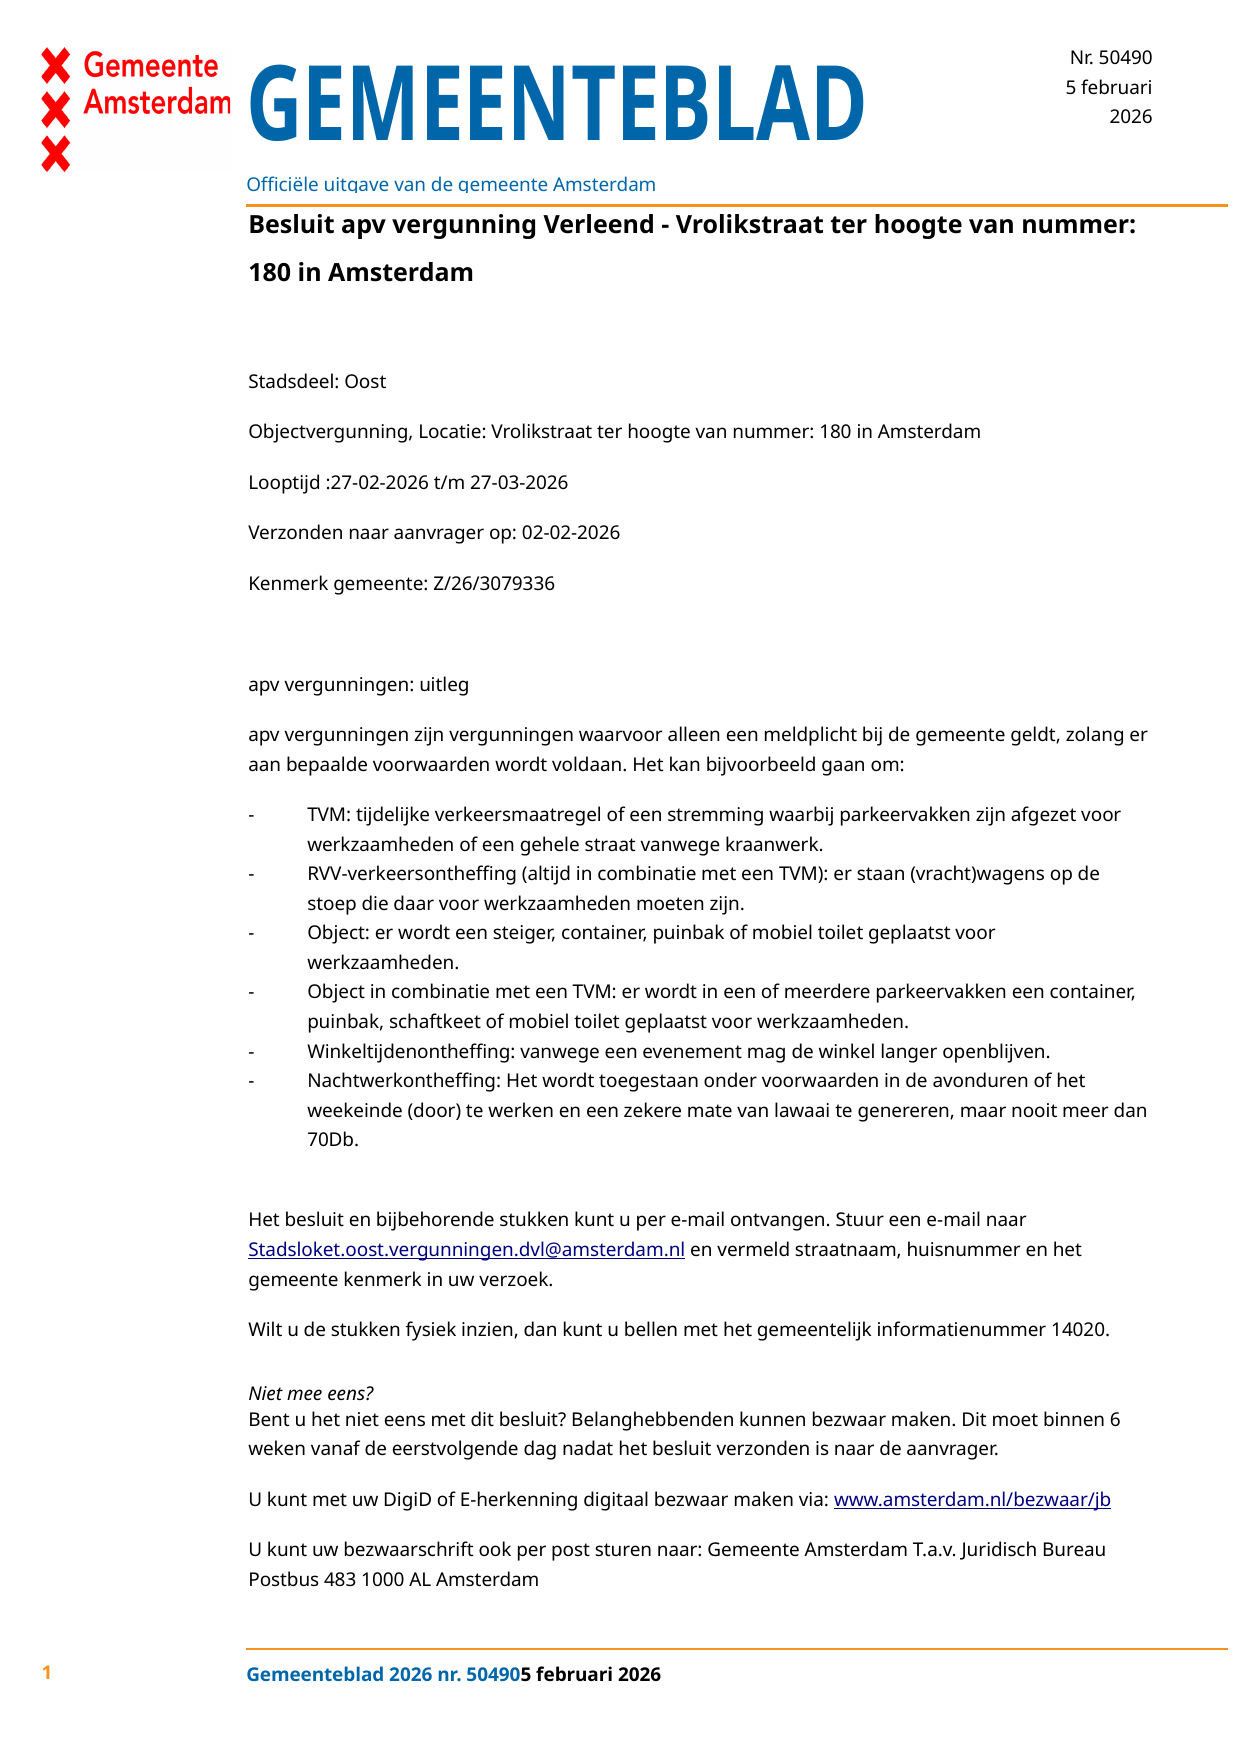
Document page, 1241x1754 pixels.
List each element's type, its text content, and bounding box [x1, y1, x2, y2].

text Objectvergunning, Locatie: Vrolikstraat ter hoogte van nummer: 180 in Amsterdam [248, 419, 1152, 444]
list Nachtwerkontheffing: Het wordt toegestaan onder voorwaarden in de avonduren of het weekeinde (door) te werken en een zekere mate van lawaai te genereren, maar nooit meer dan 70Db. [248, 1067, 1152, 1152]
text Het besluit en bijbehorende stukken kunt u per e-mail ontvangen. Stuur een e-mail naar Stadsloket.oost.vergunningen.dvl@amsterdam.nl en vermeld straatnaam, huisnummer en het gemeente kenmerk in uw verzoek. [248, 1207, 1152, 1292]
text Besluit apv vergunning Verleend - Vrolikstraat ter hoogte van nummer: 180 in Amsterdam [248, 207, 1152, 288]
text Bent u het niet eens met dit besluit? Belanghebbenden kunnen bezwaar maken. Dit moet binnen 6 weken vanaf de eerstvolgende dag nadat het besluit verzonden is naar de aanvrager. [248, 1406, 1152, 1461]
text U kunt uw bezwaarschrift ook per post sturen naar: Gemeente Amsterdam T.a.v. Juridisch Bureau Postbus 483 1000 AL Amsterdam [248, 1536, 1152, 1592]
text Verzonden naar aanvrager op: 02-02-2026 [248, 519, 1152, 545]
text apv vergunningen: uitleg [248, 671, 1152, 697]
text Looptijd :27-02-2026 t/m 27-03-2026 [248, 469, 1152, 495]
text Stadsdeel: Oost [248, 368, 1152, 394]
list Object in combinatie met een TVM: er wordt in een of meerdere parkeervakken een container, puinbak, schaftkeet of mobiel toilet geplaatst voor werkzaamheden. [248, 979, 1152, 1034]
list Object: er wordt een steiger, container, puinbak of mobiel toilet geplaatst voor werkzaamheden. [248, 919, 1152, 975]
list Winkeltijdenontheffing: vanwege een evenement mag de winkel langer openblijven. [248, 1038, 1152, 1064]
list TVM: tijdelijke verkeersmaatregel of een stremming waarbij parkeervakken zijn afgezet voor werkzaamheden of een gehele straat vanwege kraanwerk. [248, 801, 1152, 857]
picture [41, 47, 231, 172]
text Kenmerk gemeente: Z/26/3079336 [248, 570, 1152, 596]
list RVV-verkeersontheffing (altijd in combinatie met een TVM): er staan (vracht)wagens op de stoep die daar voor werkzaamheden moeten zijn. [248, 860, 1152, 916]
text apv vergunningen zijn vergunningen waarvoor alleen een meldplicht bij de gemeente geldt, zolang er aan bepaalde voorwaarden wordt voldaan. Het kan bijvoorbeeld gaan om: [248, 721, 1152, 777]
text U kunt met uw DigiD of E-herkenning digitaal bezwaar maken via: www.amsterdam.nl/bezwaar/jb [248, 1486, 1152, 1512]
text Wilt u de stukken fysiek inzien, dan kunt u bellen met het gemeentelijk informatienummer 14020. [248, 1316, 1152, 1342]
text Niet mee eens? [248, 1380, 1152, 1406]
